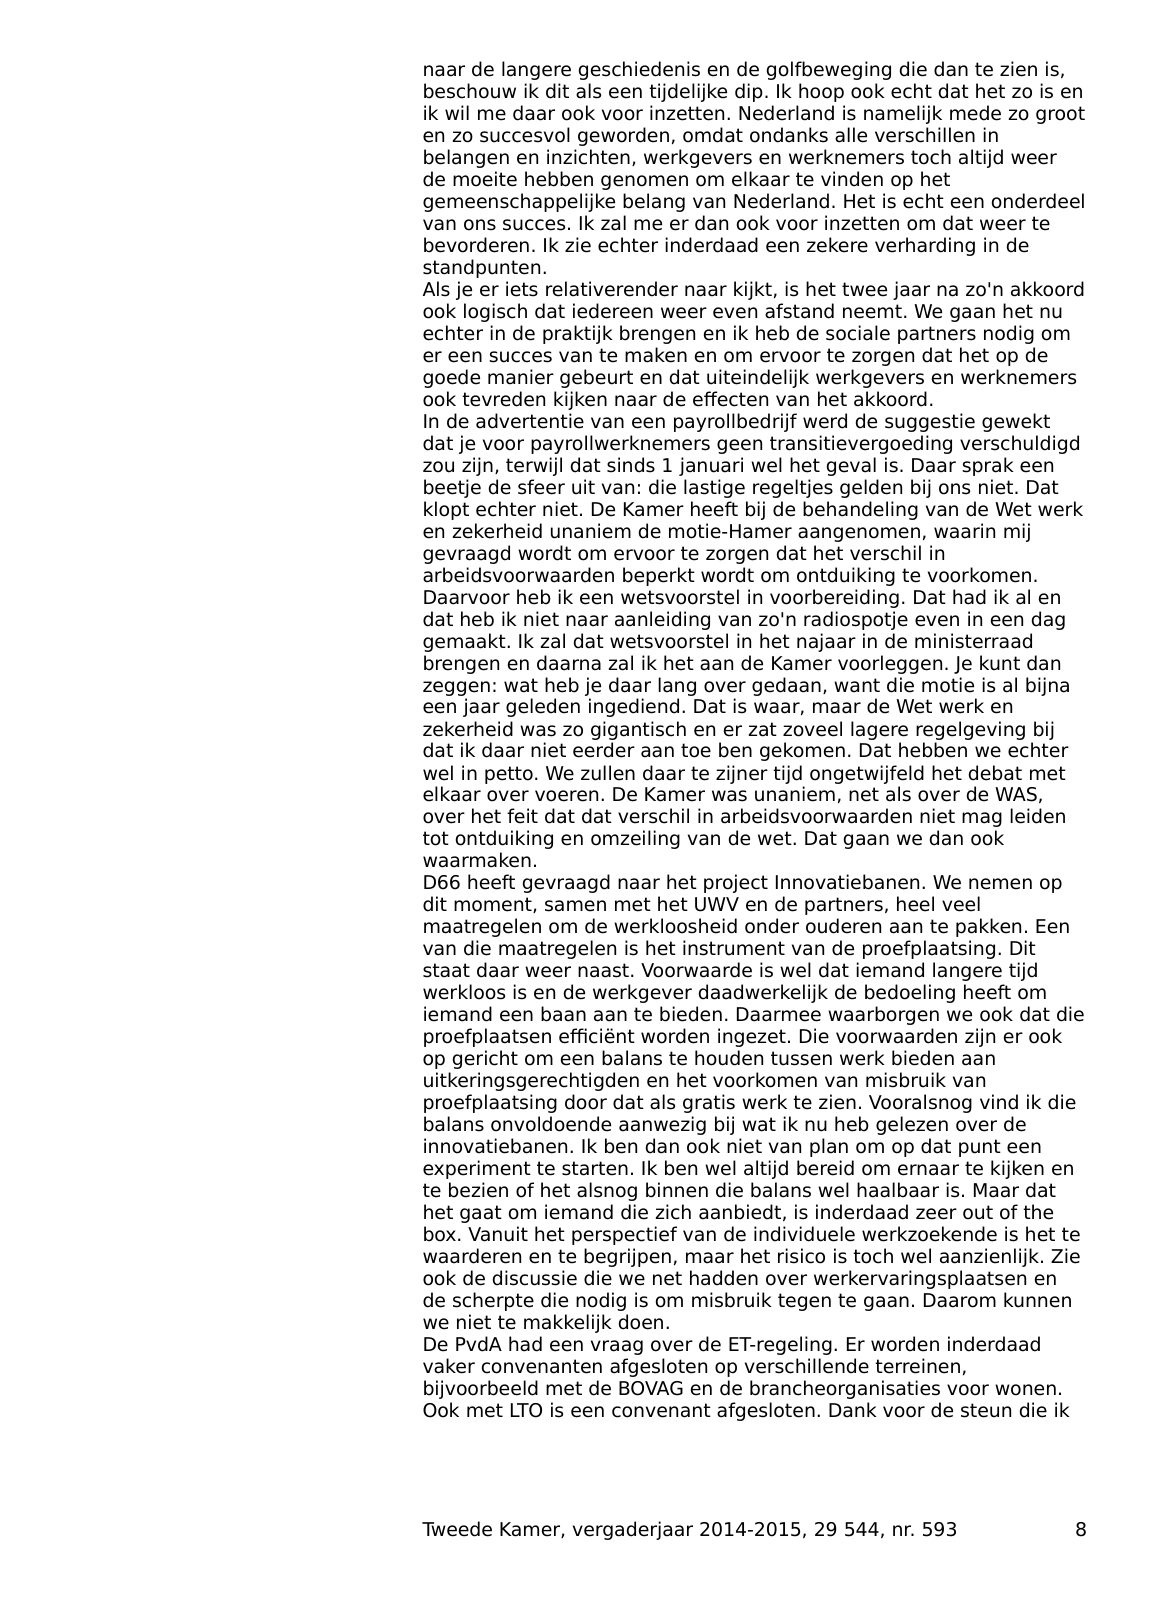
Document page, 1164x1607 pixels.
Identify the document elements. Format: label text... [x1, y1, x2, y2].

text Als je er iets relativerender naar kijkt, is het twee jaar na zo'n akkoord ook logisch dat iedereen weer even afstand neemt. We gaan het nu echter in de praktijk brengen en ik heb de sociale partners nodig om er een succes van te maken en om ervoor te zorgen dat het op de goede manier gebeurt en dat uiteindelijk werkgevers en werknemers ook tevreden kijken naar de effecten van het akkoord. [422, 279, 1087, 411]
text D66 heeft gevraagd naar het project Innovatiebanen. We nemen op dit moment, samen met het UWV en de partners, heel veel maatregelen om de werkloosheid onder ouderen aan te pakken. Een van die maatregelen is het instrument van de proefplaatsing. Dit staat daar weer naast. Voorwaarde is wel dat iemand langere tijd werkloos is en de werkgever daadwerkelijk de bedoeling heeft om iemand een baan aan te bieden. Daarmee waarborgen we ook dat die proefplaatsen efficiënt worden ingezet. Die voorwaarden zijn er ook op gericht om een balans te houden tussen werk bieden aan uitkeringsgerechtigden en het voorkomen van misbruik van proefplaatsing door dat als gratis werk te zien. Vooralsnog vind ik die balans onvoldoende aanwezig bij wat ik nu heb gelezen over de innovatiebanen. Ik ben dan ook niet van plan om op dat punt een experiment te starten. Ik ben wel altijd bereid om ernaar te kijken en te bezien of het alsnog binnen die balans wel haalbaar is. Maar dat het gaat om iemand die zich aanbiedt, is inderdaad zeer out of the box. Vanuit het perspectief van de individuele werkzoekende is het te waarderen en te begrijpen, maar het risico is toch wel aanzienlijk. Zie ook de discussie die we net hadden over werkervaringsplaatsen en de scherpte die nodig is om misbruik tegen te gaan. Daarom kunnen we niet te makkelijk doen. [422, 872, 1087, 1334]
text naar de langere geschiedenis en de golfbeweging die dan te zien is, beschouw ik dit als een tijdelijke dip. Ik hoop ook echt dat het zo is en ik wil me daar ook voor inzetten. Nederland is namelijk mede zo groot en zo succesvol geworden, omdat ondanks alle verschillen in belangen en inzichten, werkgevers en werknemers toch altijd weer de moeite hebben genomen om elkaar te vinden op het gemeenschappelijke belang van Nederland. Het is echt een onderdeel van ons succes. Ik zal me er dan ook voor inzetten om dat weer te bevorderen. Ik zie echter inderdaad een zekere verharding in de standpunten. [422, 59, 1087, 279]
text In de advertentie van een payrollbedrijf werd de suggestie gewekt dat je voor payrollwerknemers geen transitievergoeding verschuldigd zou zijn, terwijl dat sinds 1 januari wel het geval is. Daar sprak een beetje de sfeer uit van: die lastige regeltjes gelden bij ons niet. Dat klopt echter niet. De Kamer heeft bij de behandeling van de Wet werk en zekerheid unaniem de motie-Hamer aangenomen, waarin mij gevraagd wordt om ervoor te zorgen dat het verschil in arbeidsvoorwaarden beperkt wordt om ontduiking te voorkomen. Daarvoor heb ik een wetsvoorstel in voorbereiding. Dat had ik al en dat heb ik niet naar aanleiding van zo'n radiospotje even in een dag gemaakt. Ik zal dat wetsvoorstel in het najaar in de ministerraad brengen en daarna zal ik het aan de Kamer voorleggen. Je kunt dan zeggen: wat heb je daar lang over gedaan, want die motie is al bijna een jaar geleden ingediend. Dat is waar, maar de Wet werk en zekerheid was zo gigantisch en er zat zoveel lagere regelgeving bij dat ik daar niet eerder aan toe ben gekomen. Dat hebben we echter wel in petto. We zullen daar te zijner tijd ongetwijfeld het debat met elkaar over voeren. De Kamer was unaniem, net als over de WAS, over het feit dat dat verschil in arbeidsvoorwaarden niet mag leiden tot ontduiking en omzeiling van de wet. Dat gaan we dan ook waarmaken. [422, 411, 1087, 872]
text De PvdA had een vraag over de ET-regeling. Er worden inderdaad vaker convenanten afgesloten op verschillende terreinen, bijvoorbeeld met de BOVAG en de brancheorganisaties voor wonen. Ook met LTO is een convenant afgesloten. Dank voor de steun die ik [422, 1334, 1087, 1422]
